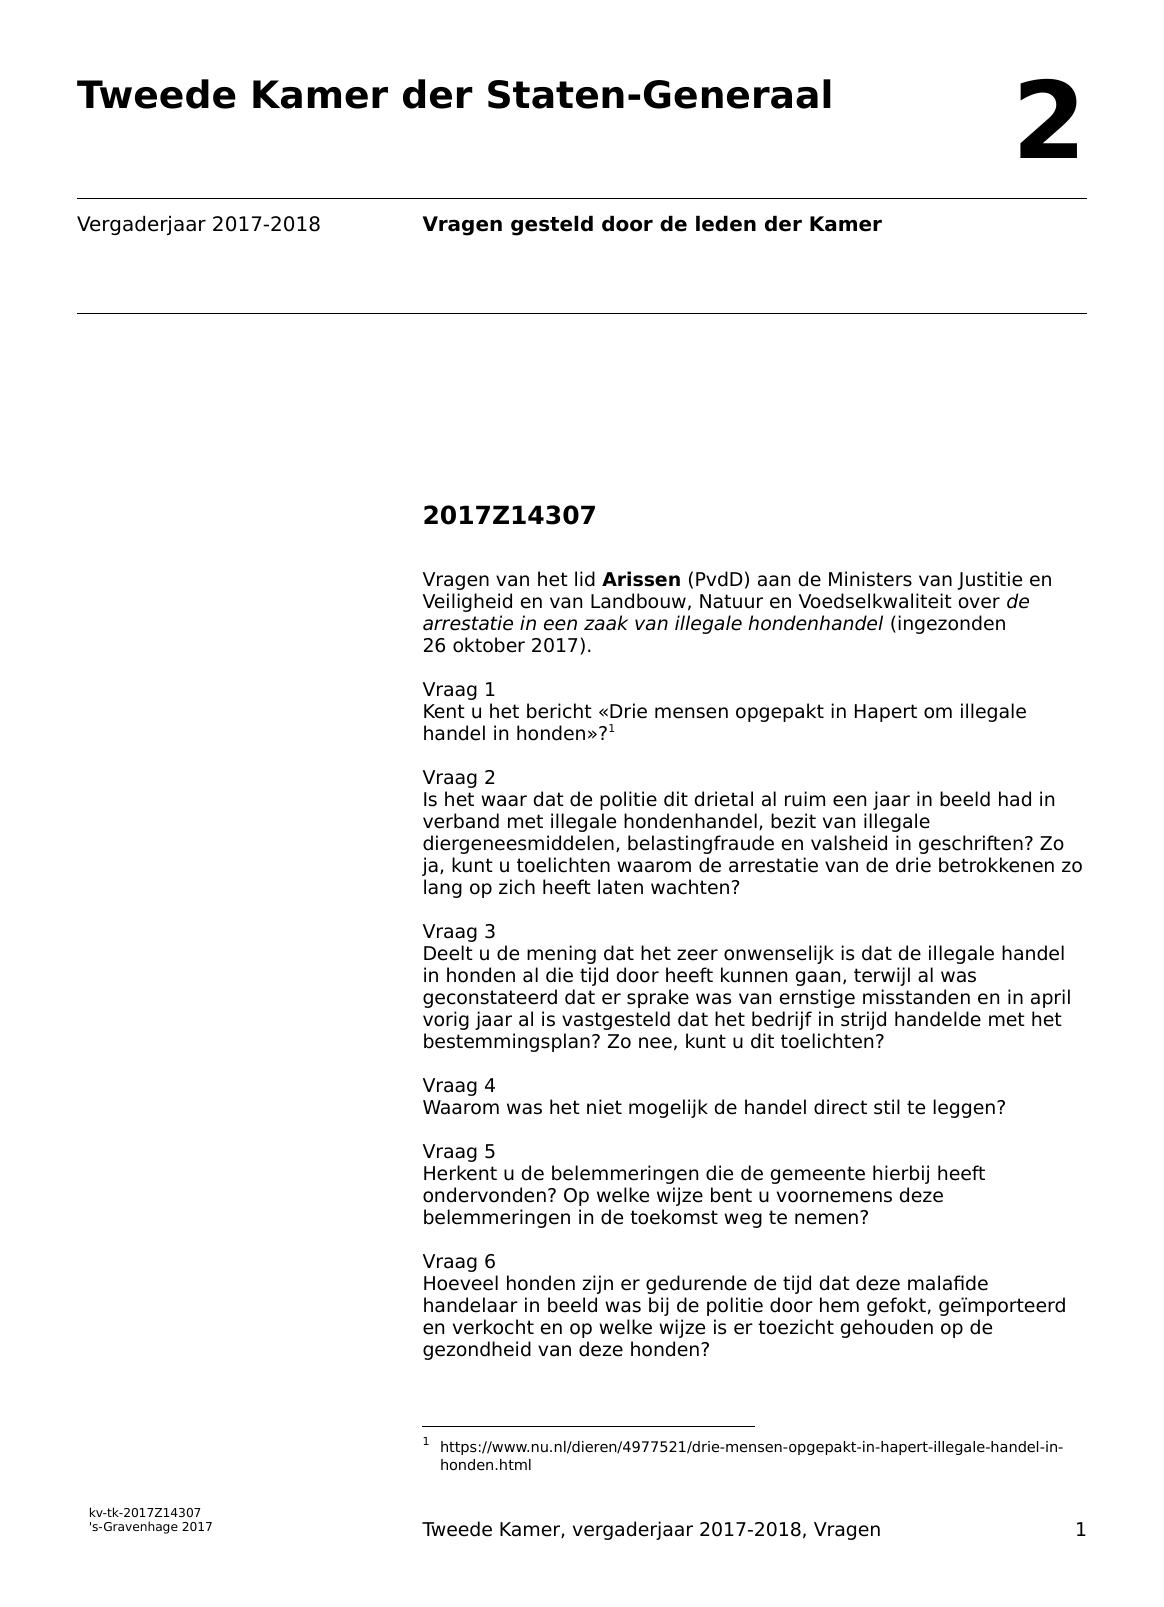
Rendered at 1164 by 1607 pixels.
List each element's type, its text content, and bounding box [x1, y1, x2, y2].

text Kent u het bericht «Drie mensen opgepakt in Hapert om illegale handel in honden»? [422, 701, 1087, 745]
text Herkent u de belemmeringen die de gemeente hierbij heeft ondervonden? Op welke wijze bent u voornemens deze belemmeringen in de toekomst weg te nemen? [422, 1163, 1087, 1229]
text Vraag 5 [422, 1141, 1087, 1163]
text 2017Z14307 [422, 501, 1087, 531]
text Vraag 6 [422, 1251, 1087, 1273]
table_header Tweede Kamer der Staten-Generaal [77, 59, 886, 198]
table_header 2 [886, 59, 1087, 198]
text 's-Gravenhage 2017 [88, 1520, 323, 1534]
text Vraag 2 [422, 767, 1087, 789]
table_cell Vragen gesteld door de leden der Kamer [422, 199, 1087, 313]
text Vraag 3 [422, 921, 1087, 943]
text https://www.nu.nl/dieren/4977521/drie-mensen-opgepakt-in-hapert-illegale-handel-in-honden.html [422, 1435, 1087, 1474]
text Waarom was het niet mogelijk de handel direct stil te leggen? [422, 1097, 1087, 1119]
text Vraag 4 [422, 1075, 1087, 1097]
table_cell Vergaderjaar 2017-2018 [77, 199, 422, 313]
text Hoeveel honden zijn er gedurende de tijd dat deze malafide handelaar in beeld was bij de politie door hem gefokt, geïmporteerd en verkocht en op welke wijze is er toezicht gehouden op de gezondheid van deze honden? [422, 1273, 1087, 1361]
text kv-tk-2017Z14307 [88, 1506, 323, 1520]
text Vraag 1 [422, 679, 1087, 701]
text Is het waar dat de politie dit drietal al ruim een jaar in beeld had in verband met illegale hondenhandel, bezit van illegale diergeneesmiddelen, belastingfraude en valsheid in geschriften? Zo ja, kunt u toelichten waarom de arrestatie van de drie betrokkenen zo lang op zich heeft laten wachten? [422, 789, 1087, 899]
text Deelt u de mening dat het zeer onwenselijk is dat de illegale handel in honden al die tijd door heeft kunnen gaan, terwijl al was geconstateerd dat er sprake was van ernstige misstanden en in april vorig jaar al is vastgesteld dat het bedrijf in strijd handelde met het bestemmingsplan? Zo nee, kunt u dit toelichten? [422, 943, 1087, 1053]
text Vragen van het lid Arissen (PvdD) aan de Ministers van Justitie en Veiligheid en van Landbouw, Natuur en Voedselkwaliteit over de arrestatie in een zaak van illegale hondenhandel (ingezonden 26 oktober 2017). [422, 569, 1087, 657]
